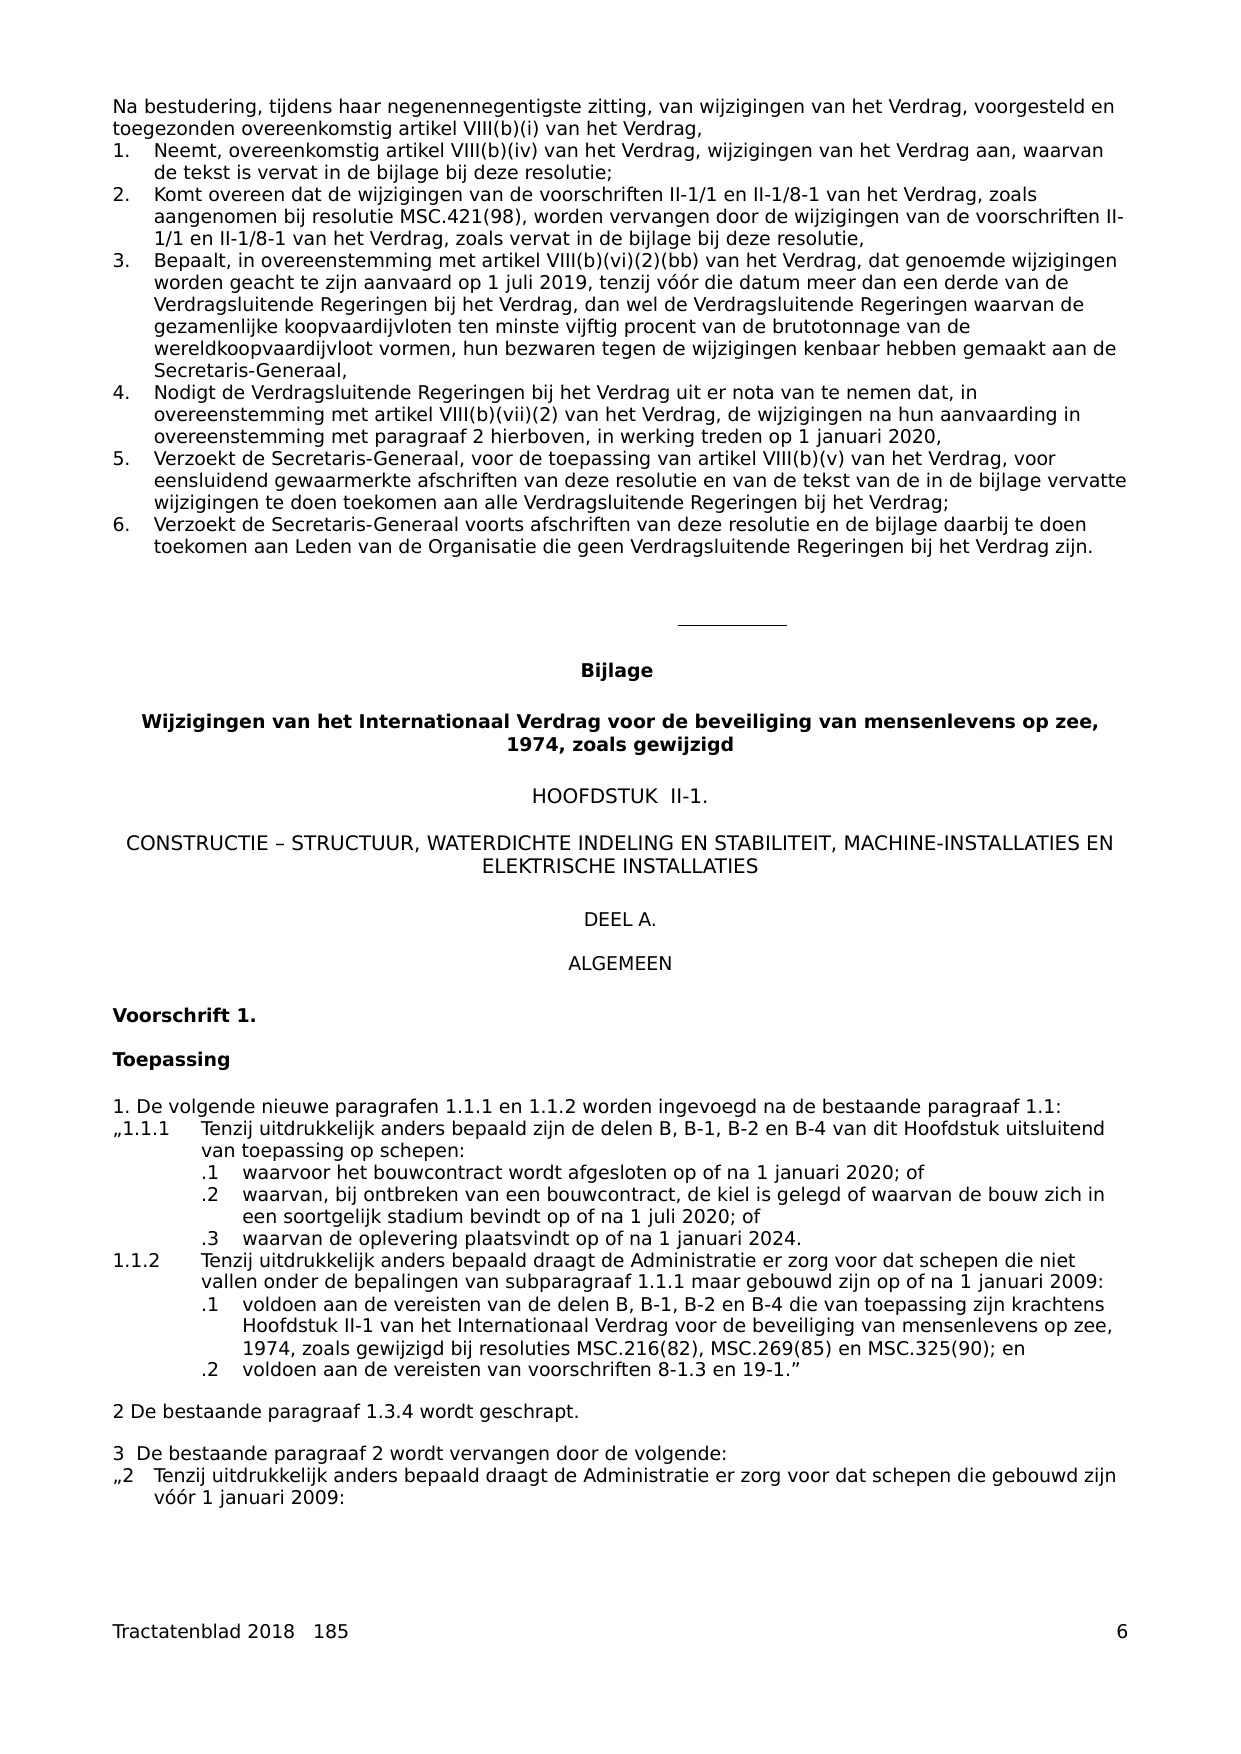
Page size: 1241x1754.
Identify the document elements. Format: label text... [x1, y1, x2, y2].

text 3 De bestaande paragraaf 2 wordt vervangen door de volgende: [112, 1443, 1128, 1465]
subtitle Voorschrift 1. Toepassing [112, 1005, 1128, 1071]
text .1 waarvoor het bouwcontract wordt afgesloten op of na 1 januari 2020; of [201, 1162, 1128, 1183]
text 1. Neemt, overeenkomstig artikel VIII(b)(iv) van het Verdrag, wijzigingen van het Verdrag aan, waarvan de tekst is vervat in de bijlage bij deze resolutie; [112, 140, 1128, 184]
text Na bestudering, tijdens haar negenennegentigste zitting, van wijzigingen van het Verdrag, voorgesteld en toegezonden overeenkomstig artikel VIII(b)(i) van het Verdrag, [112, 96, 1128, 140]
text 2. Komt overeen dat de wijzigingen van de voorschriften II-1/1 en II-1/8-1 van het Verdrag, zoals aangenomen bij resolutie MSC.421(98), worden vervangen door de wijzigingen van de voorschriften II-1/1 en II-1/8-1 van het Verdrag, zoals vervat in de bijlage bij deze resolutie, [112, 184, 1128, 250]
text .3 waarvan de oplevering plaatsvindt op of na 1 januari 2024. [201, 1227, 1128, 1249]
text 5. Verzoekt de Secretaris-Generaal, voor de toepassing van artikel VIII(b)(v) van het Verdrag, voor eensluidend gewaarmerkte afschriften van deze resolutie en van de tekst van de in de bijlage vervatte wijzigingen te doen toekomen aan alle Verdragsluitende Regeringen bij het Verdrag; [112, 448, 1128, 513]
text 1. De volgende nieuwe paragrafen 1.1.1 en 1.1.2 worden ingevoegd na de bestaande paragraaf 1.1: [112, 1096, 1128, 1118]
text .2 voldoen aan de vereisten van voorschriften 8-1.3 en 19-1.” [201, 1359, 1128, 1381]
subtitle HOOFDSTUK II-1. CONSTRUCTIE – STRUCTUUR, WATERDICHTE INDELING EN STABILITEIT, MACHINE-INSTALLATIES EN ELEKTRISCHE INSTALLATIES [112, 785, 1128, 879]
subtitle Bijlage [112, 659, 1128, 681]
text .2 waarvan, bij ontbreken van een bouwcontract, de kiel is gelegd of waarvan de bouw zich in een soortgelijk stadium bevindt op of na 1 juli 2020; of [201, 1183, 1128, 1227]
text „1.1.1 Tenzij uitdrukkelijk anders bepaald zijn de delen B, B-1, B-2 en B-4 van dit Hoofdstuk uitsluitend van toepassing op schepen: [112, 1118, 1128, 1162]
text 2 De bestaande paragraaf 1.3.4 wordt geschrapt. [112, 1401, 1128, 1423]
text .1 voldoen aan de vereisten van de delen B, B-1, B-2 en B-4 die van toepassing zijn krachtens Hoofdstuk II-1 van het Internationaal Verdrag voor de beveiliging van mensenlevens op zee, 1974, zoals gewijzigd bij resoluties MSC.216(82), MSC.269(85) en MSC.325(90); en [201, 1293, 1128, 1359]
subtitle Wijzigingen van het Internationaal Verdrag voor de beveiliging van mensenlevens op zee, 1974, zoals gewijzigd [112, 711, 1128, 755]
subtitle DEEL A. ALGEMEEN [112, 909, 1128, 975]
text 4. Nodigt de Verdragsluitende Regeringen bij het Verdrag uit er nota van te nemen dat, in overeenstemming met artikel VIII(b)(vii)(2) van het Verdrag, de wijzigingen na hun aanvaarding in overeenstemming met paragraaf 2 hierboven, in werking treden op 1 januari 2020, [112, 382, 1128, 448]
text 3. Bepaalt, in overeenstemming met artikel VIII(b)(vi)(2)(bb) van het Verdrag, dat genoemde wijzigingen worden geacht te zijn aanvaard op 1 juli 2019, tenzij vóór die datum meer dan een derde van de Verdragsluitende Regeringen bij het Verdrag, dan wel de Verdragsluitende Regeringen waarvan de gezamenlijke koopvaardijvloten ten minste vijftig procent van de brutotonnage van de wereldkoopvaardijvloot vormen, hun bezwaren tegen de wijzigingen kenbaar hebben gemaakt aan de Secretaris-Generaal, [112, 250, 1128, 382]
text 6. Verzoekt de Secretaris-Generaal voorts afschriften van deze resolutie en de bijlage daarbij te doen toekomen aan Leden van de Organisatie die geen Verdragsluitende Regeringen bij het Verdrag zijn. [112, 513, 1128, 557]
text 1.1.2 Tenzij uitdrukkelijk anders bepaald draagt de Administratie er zorg voor dat schepen die niet vallen onder de bepalingen van subparagraaf 1.1.1 maar gebouwd zijn op of na 1 januari 2009: [112, 1249, 1128, 1293]
text „2 Tenzij uitdrukkelijk anders bepaald draagt de Administratie er zorg voor dat schepen die gebouwd zijn vóór 1 januari 2009: [112, 1465, 1128, 1509]
